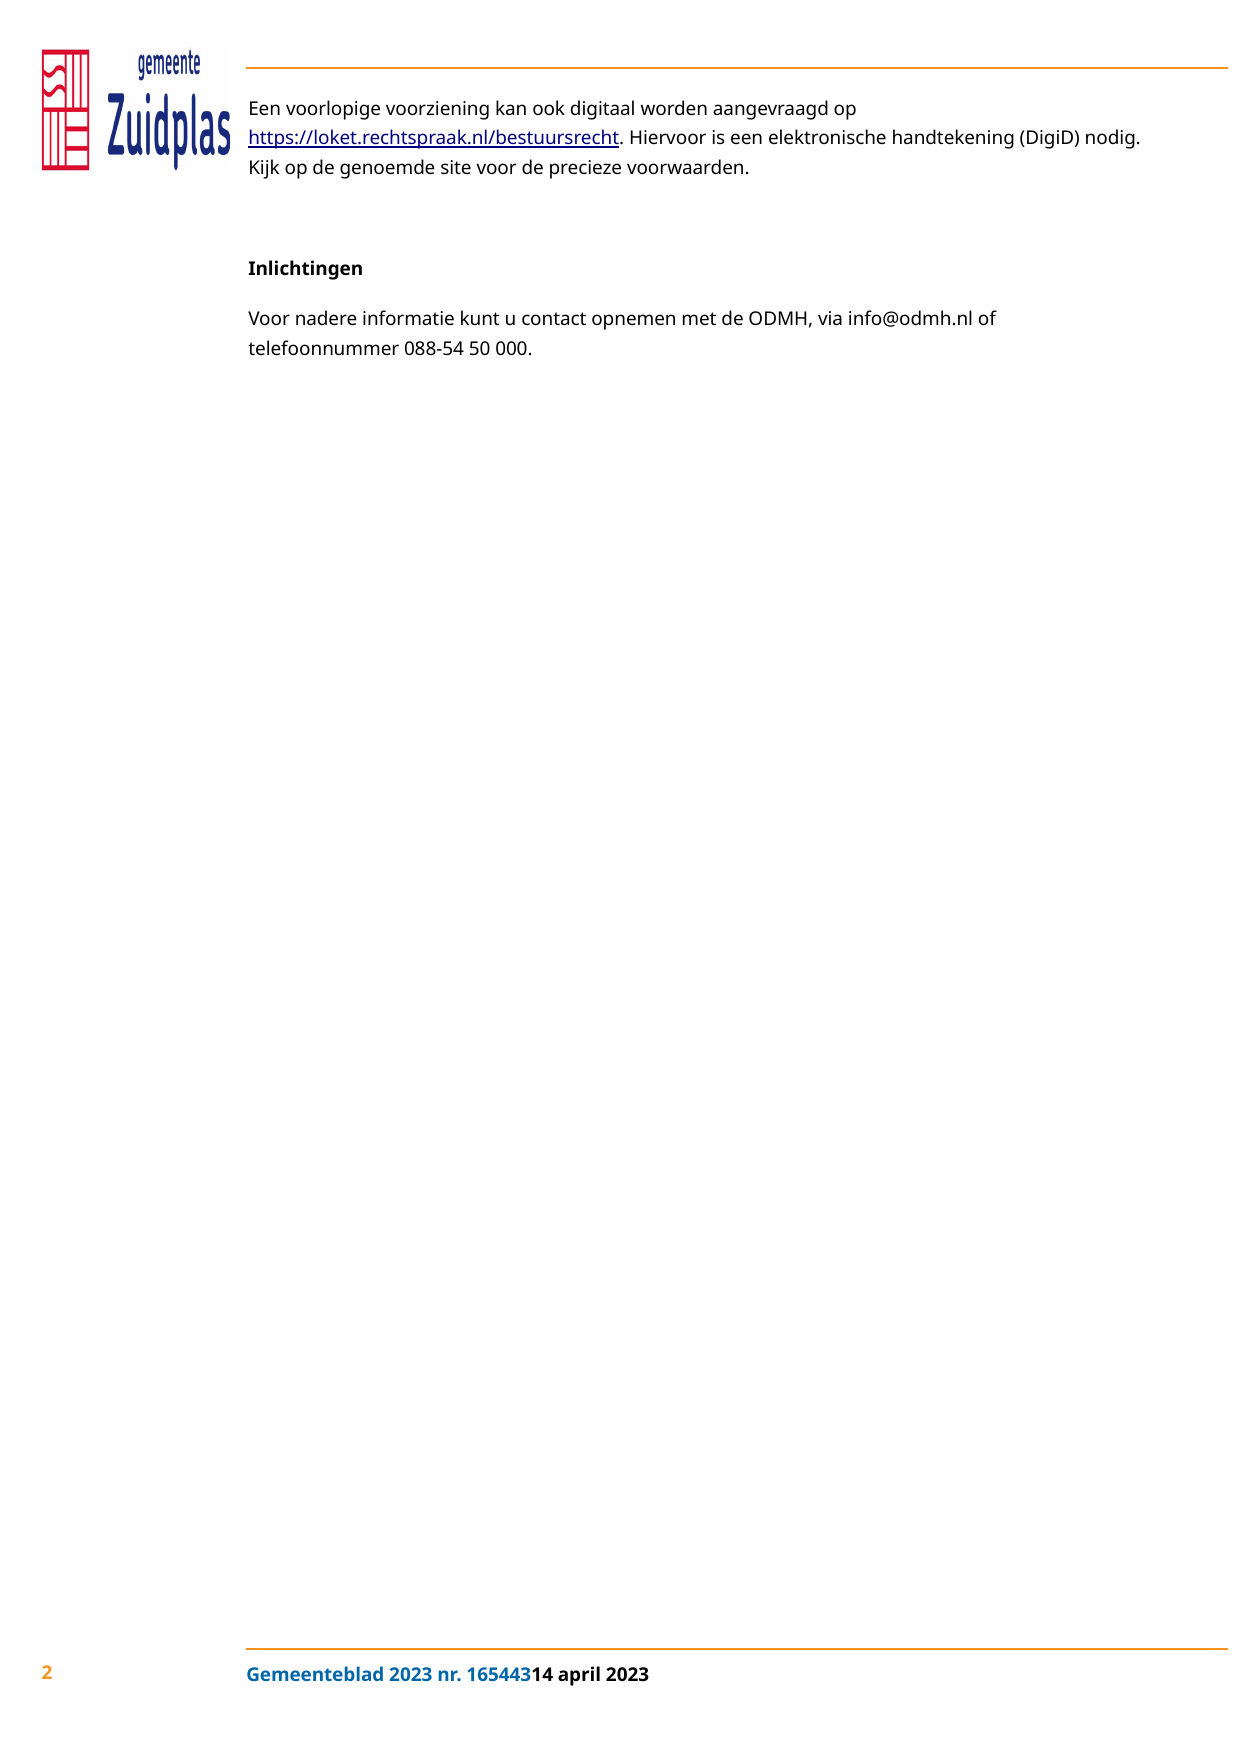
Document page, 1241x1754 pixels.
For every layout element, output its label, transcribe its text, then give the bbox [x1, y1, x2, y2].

text Een voorlopige voorziening kan ook digitaal worden aangevraagd op https://loket.rechtspraak.nl/bestuursrecht. Hiervoor is een elektronische handtekening (DigiD) nodig. Kijk op de genoemde site voor de precieze voorwaarden. [248, 95, 1152, 180]
text Inlichtingen [248, 255, 1152, 281]
picture [41, 47, 231, 172]
text Voor nadere informatie kunt u contact opnemen met de ODMH, via info@odmh.nl of telefoonnummer 088-54 50 000. [248, 305, 1152, 361]
